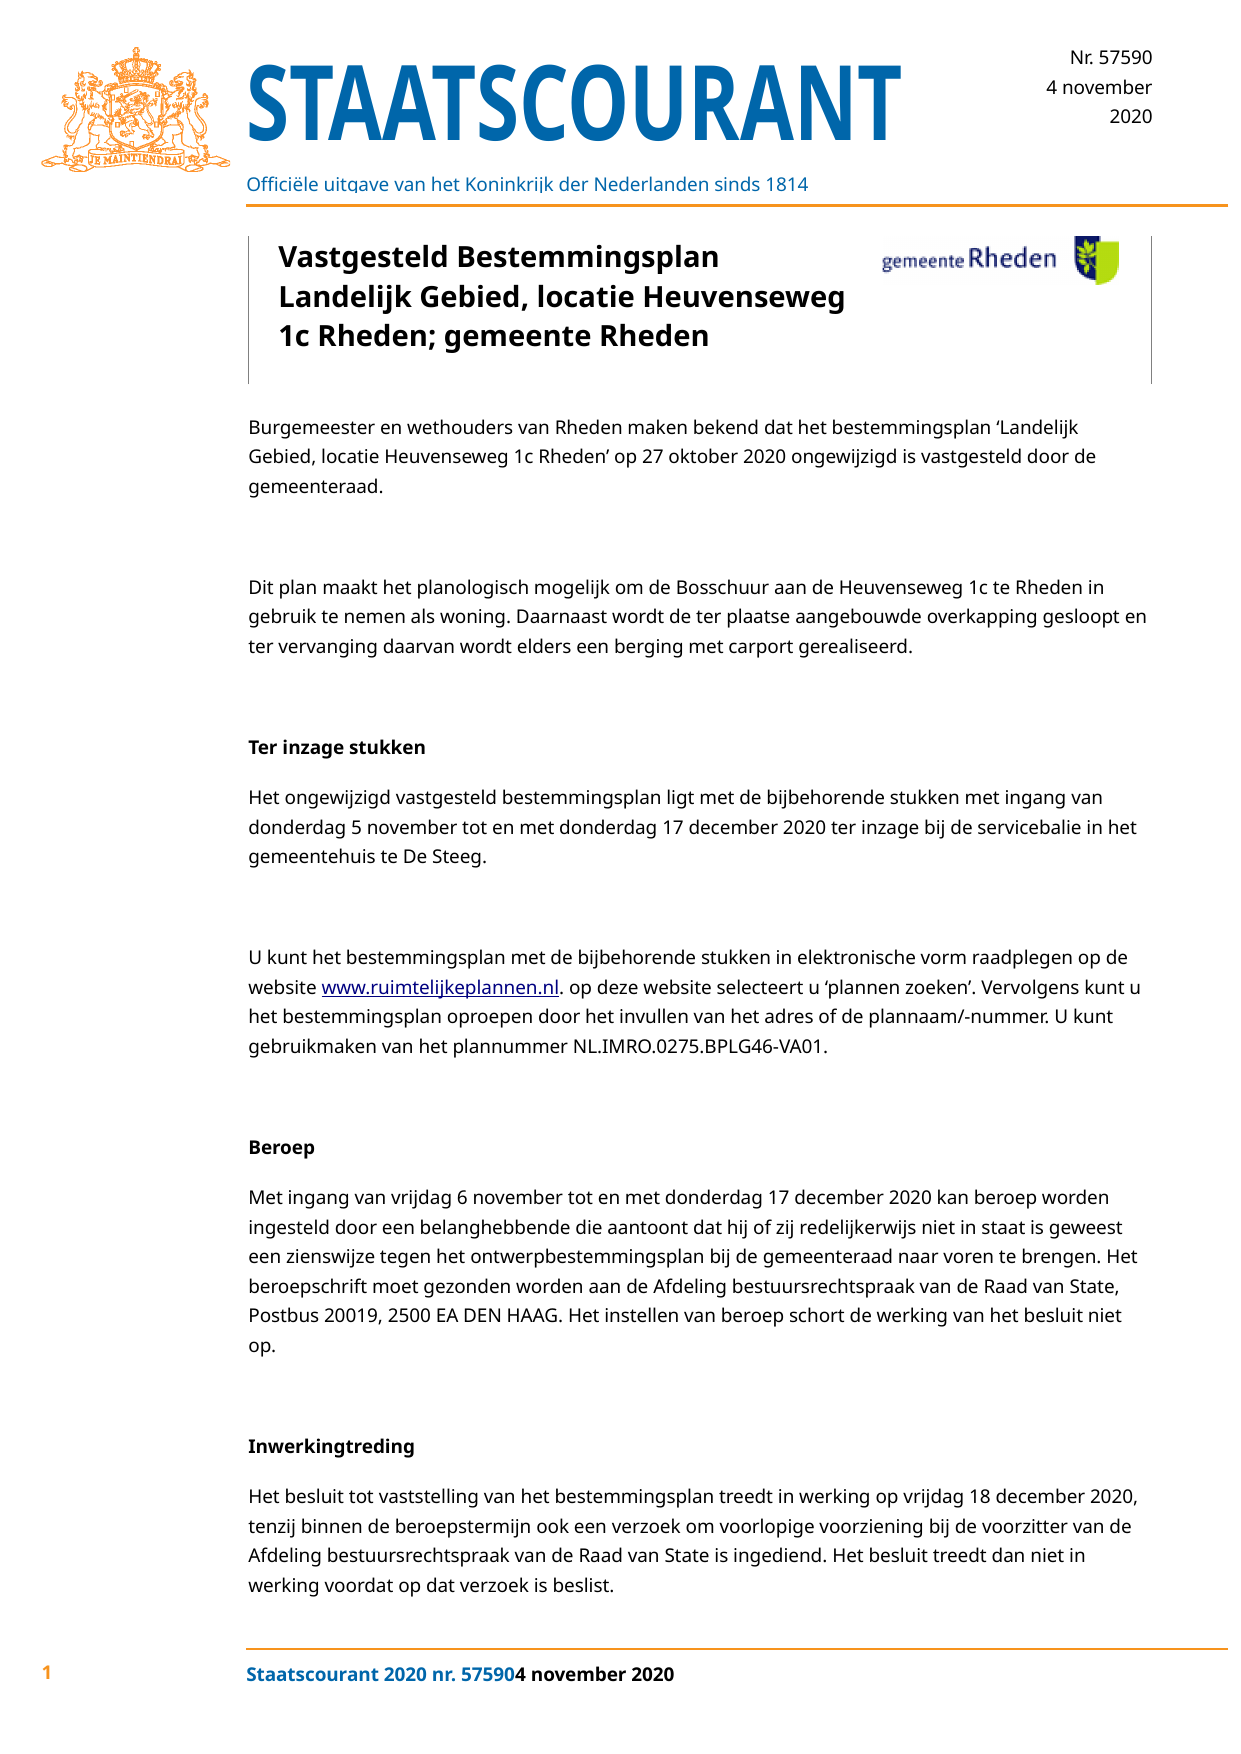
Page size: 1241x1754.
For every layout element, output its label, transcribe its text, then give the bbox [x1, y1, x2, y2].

text Met ingang van vrijdag 6 november tot en met donderdag 17 december 2020 kan beroep worden ingesteld door een belanghebbende die aantoont dat hij of zij redelijkerwijs niet in staat is geweest een zienswijze tegen het ontwerpbestemmingsplan bij de gemeenteraad naar voren te brengen. Het beroepschrift moet gezonden worden aan de Afdeling bestuursrechtspraak van de Raad van State, Postbus 20019, 2500 EA DEN HAAG. Het instellen van beroep schort de werking van het besluit niet op. [248, 1184, 1152, 1358]
text Beroep [248, 1134, 1152, 1160]
text Dit plan maakt het planologisch mogelijk om de Bosschuur aan de Heuvenseweg 1c te Rheden in gebruik te nemen als woning. Daarnaast wordt de ter plaatse aangebouwde overkapping gesloopt en ter vervanging daarvan wordt elders een berging met carport gerealiseerd. [248, 574, 1152, 659]
text Inwerkingtreding [248, 1433, 1152, 1459]
text Het ongewijzigd vastgesteld bestemmingsplan ligt met de bijbehorende stukken met ingang van donderdag 5 november tot en met donderdag 17 december 2020 ter inzage bij de servicebalie in het gemeentehuis te De Steeg. [248, 784, 1152, 869]
text Ter inzage stukken [248, 734, 1152, 760]
text U kunt het bestemmingsplan met de bijbehorende stukken in elektronische vorm raadplegen op de website www.ruimtelijkeplannen.nl. op deze website selecteert u ‘plannen zoeken’. Vervolgens kunt u het bestemmingsplan oproepen door het invullen van het adres of de plannaam/-nummer. U kunt gebruikmaken van het plannummer NL.IMRO.0275.BPLG46-VA01. [248, 944, 1152, 1059]
picture [41, 47, 231, 172]
table_header Vastgesteld Bestemmingsplan Landelijk Gebied, locatie Heuvenseweg 1c Rheden; gemeente Rheden [249, 236, 850, 384]
picture [882, 236, 1119, 285]
text Het besluit tot vaststelling van het bestemmingsplan treedt in werking op vrijdag 18 december 2020, tenzij binnen de beroepstermijn ook een verzoek om voorlopige voorziening bij de voorzitter van de Afdeling bestuursrechtspraak van de Raad van State is ingediend. Het besluit treedt dan niet in werking voordat op dat verzoek is beslist. [248, 1483, 1152, 1598]
table_header [850, 236, 1151, 384]
text Burgemeester en wethouders van Rheden maken bekend dat het bestemmingsplan ‘Landelijk Gebied, locatie Heuvenseweg 1c Rheden’ op 27 oktober 2020 ongewijzigd is vastgesteld door de gemeenteraad. [248, 414, 1152, 499]
